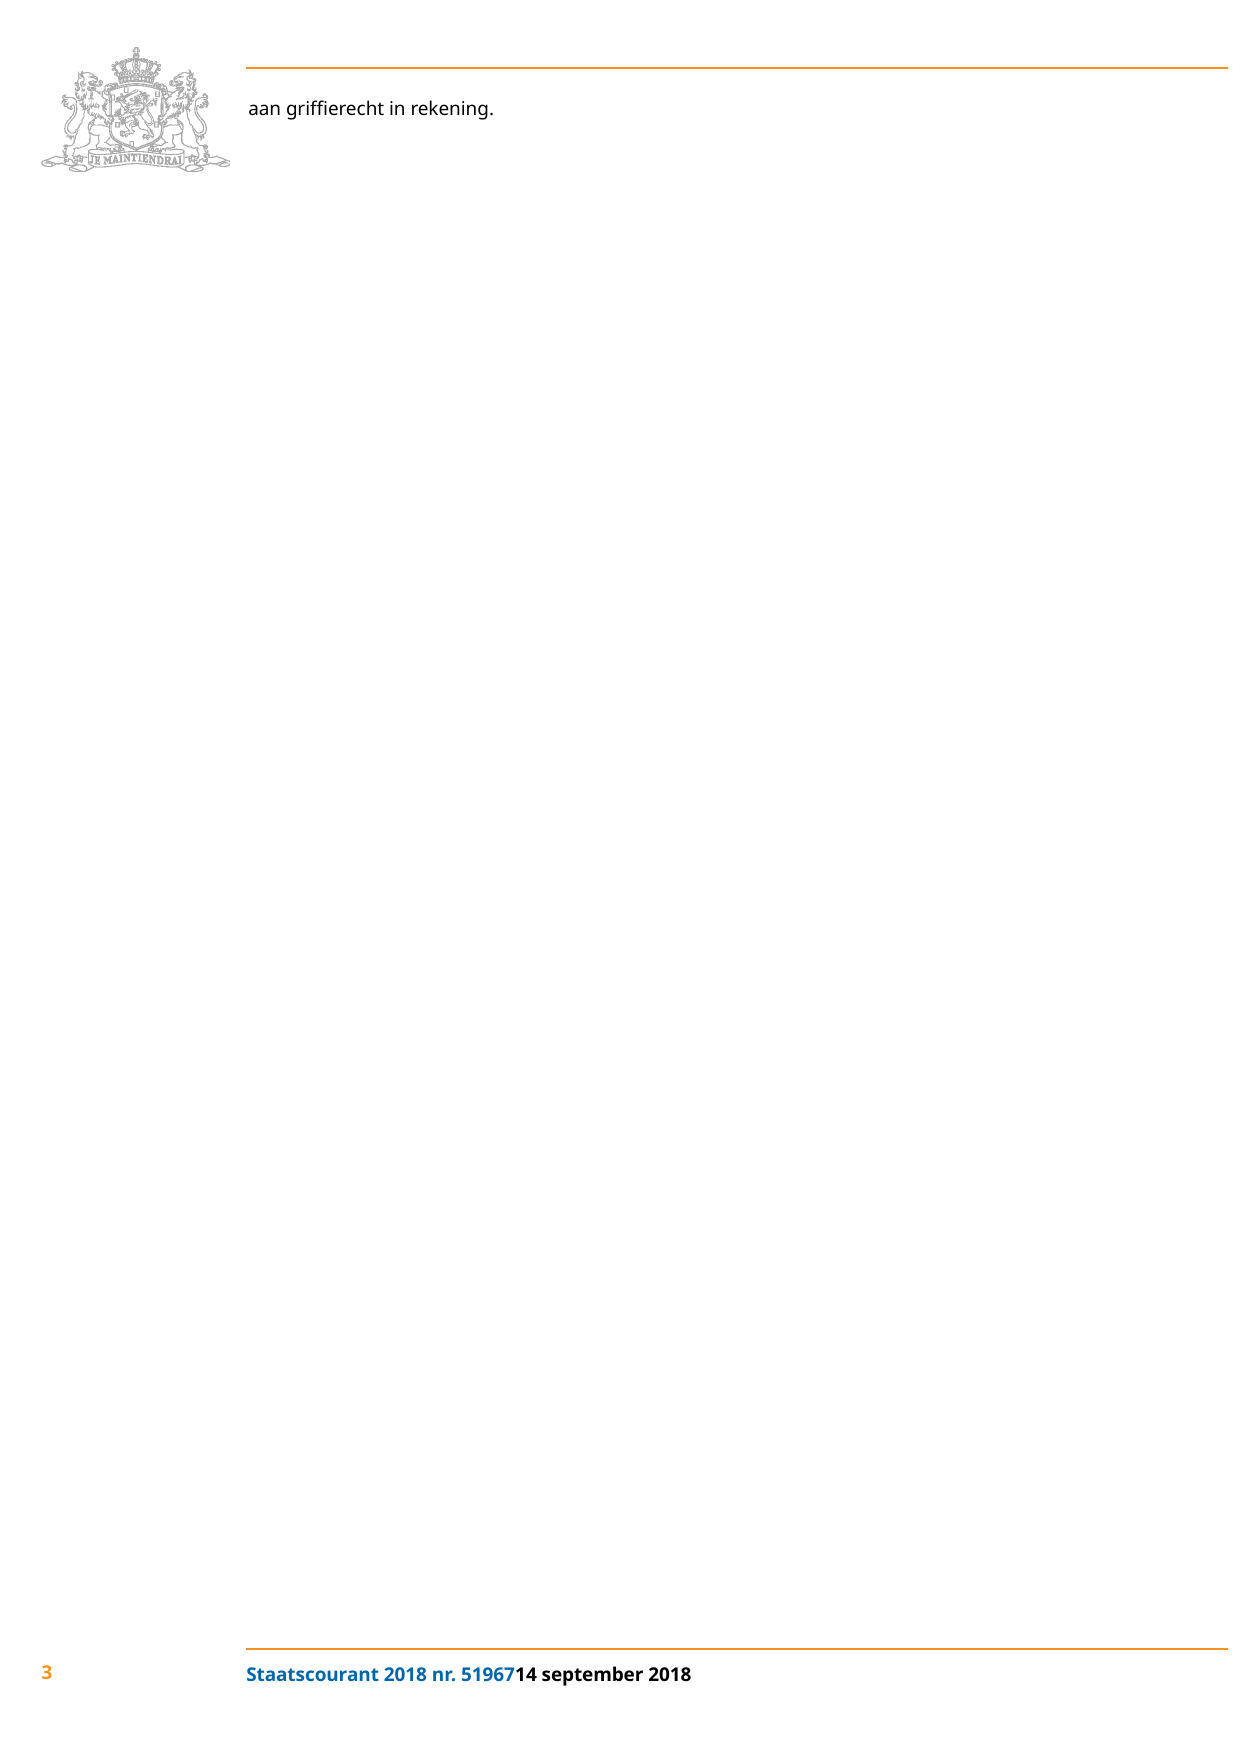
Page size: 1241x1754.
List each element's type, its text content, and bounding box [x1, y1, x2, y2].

text aan griffierecht in rekening. [248, 95, 1152, 121]
picture [41, 47, 231, 172]
